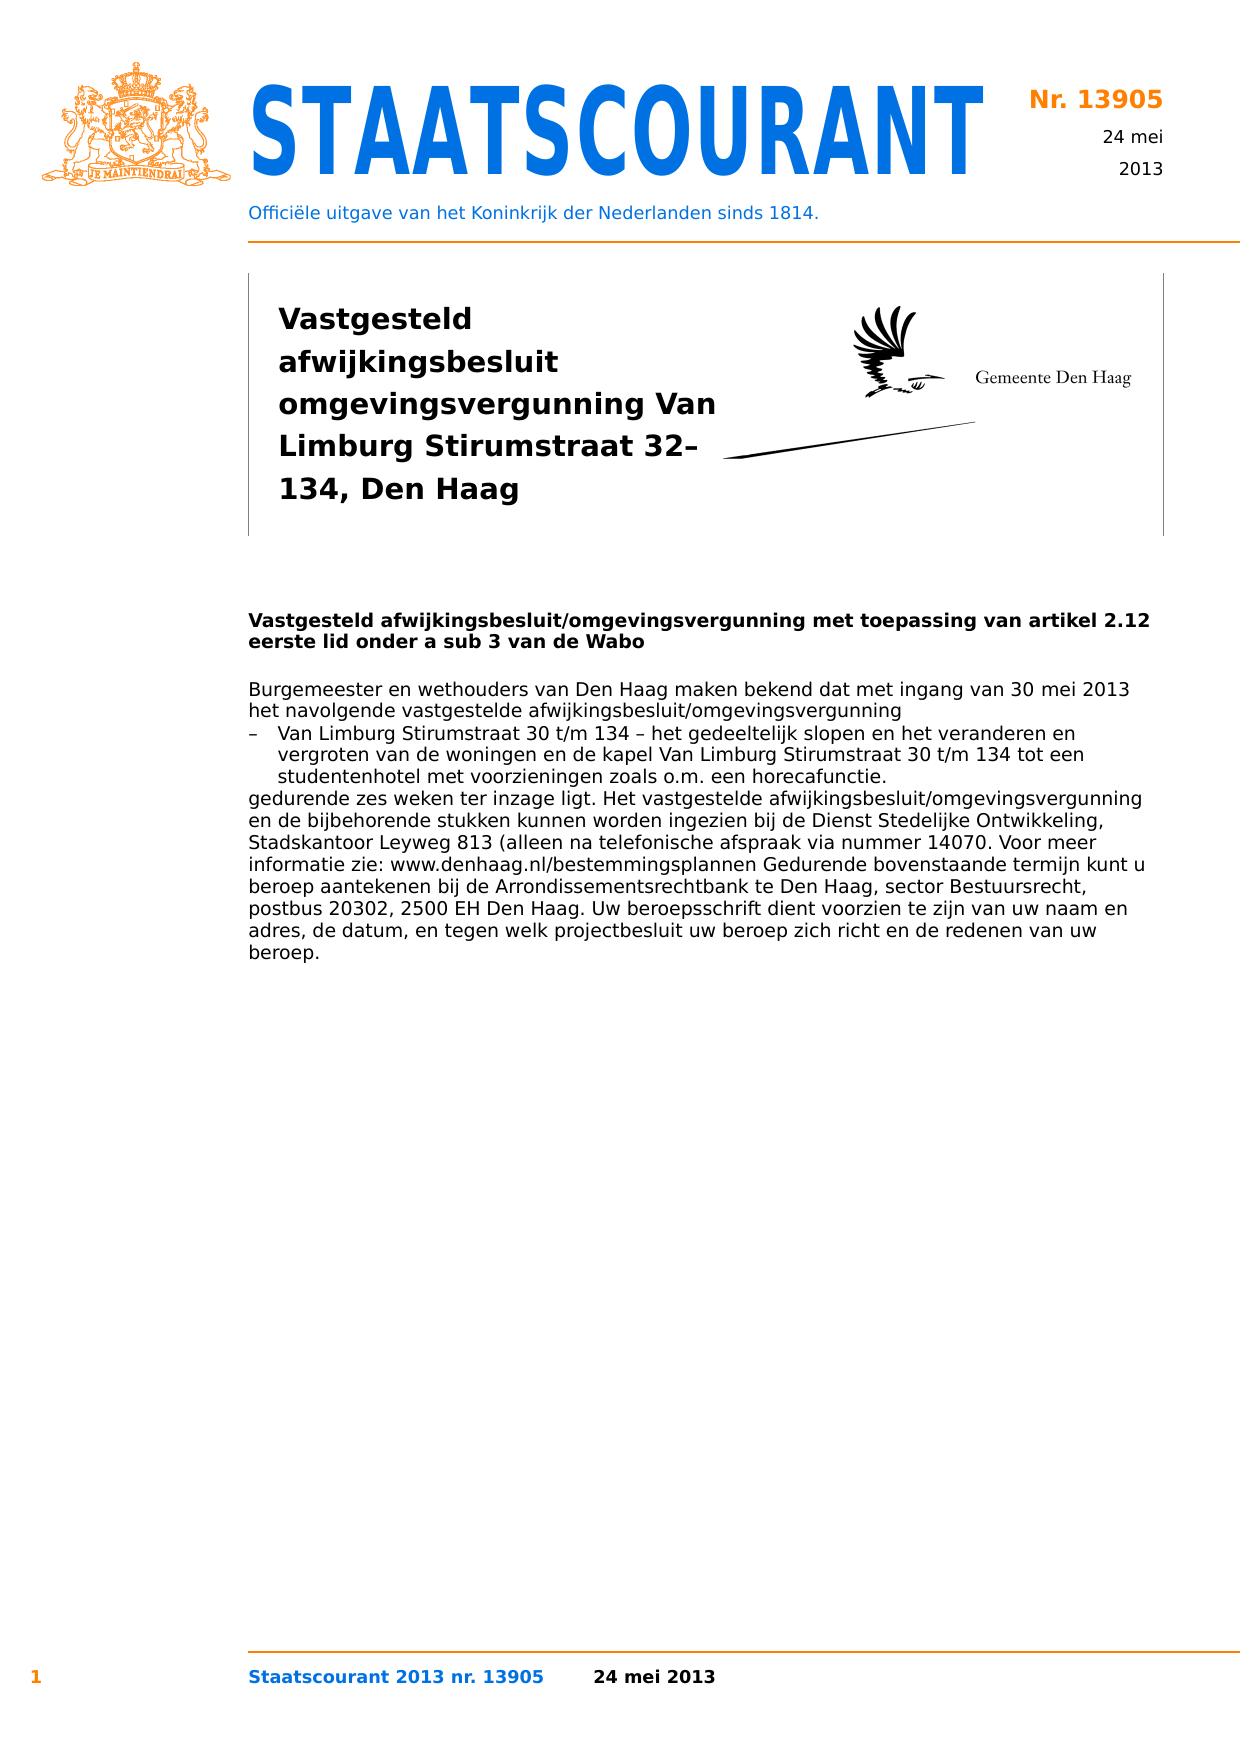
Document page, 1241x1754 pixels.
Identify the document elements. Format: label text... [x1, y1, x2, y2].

picture [41, 62, 231, 186]
table_header Nr. 13905 [998, 62, 1240, 121]
picture [720, 302, 1134, 462]
table_cell 24 mei [998, 121, 1240, 153]
subtitle Vastgesteld afwijkingsbesluit omgevingsvergunning Van Limburg Stirumstraat 32–134, Den Haag [249, 273, 1163, 536]
table_header [25, 62, 248, 241]
table_cell 2013 [998, 153, 1240, 203]
text Burgemeester en wethouders van Den Haag maken bekend dat met ingang van 30 mei 2013 het navolgende vastgestelde afwijkingsbesluit/omgevingsvergunning [248, 678, 1163, 722]
table_header STAATSCOURANT [248, 62, 998, 203]
table_cell Officiële uitgave van het Koninkrijk der Nederlanden sinds 1814. [248, 203, 1240, 241]
text – Van Limburg Stirumstraat 30 t/m 134 – het gedeeltelijk slopen en het veranderen en vergroten van de woningen en de kapel Van Limburg Stirumstraat 30 t/m 134 tot een studentenhotel met voorzieningen zoals o.m. een horecafunctie. [248, 722, 1163, 788]
subtitle Vastgesteld afwijkingsbesluit/omgevingsvergunning met toepassing van artikel 2.12 eerste lid onder a sub 3 van de Wabo [248, 609, 1163, 653]
text gedurende zes weken ter inzage ligt. Het vastgestelde afwijkingsbesluit/omgevingsvergunning en de bijbehorende stukken kunnen worden ingezien bij de Dienst Stedelijke Ontwikkeling, Stadskantoor Leyweg 813 (alleen na telefonische afspraak via nummer 14070. Voor meer informatie zie: www.denhaag.nl/bestemmingsplannen Gedurende bovenstaande termijn kunt u beroep aantekenen bij de Arrondissementsrechtbank te Den Haag, sector Bestuursrecht, postbus 20302, 2500 EH Den Haag. Uw beroepsschrift dient voorzien te zijn van uw naam en adres, de datum, en tegen welk projectbesluit uw beroep zich richt en de redenen van uw beroep. [248, 788, 1163, 964]
